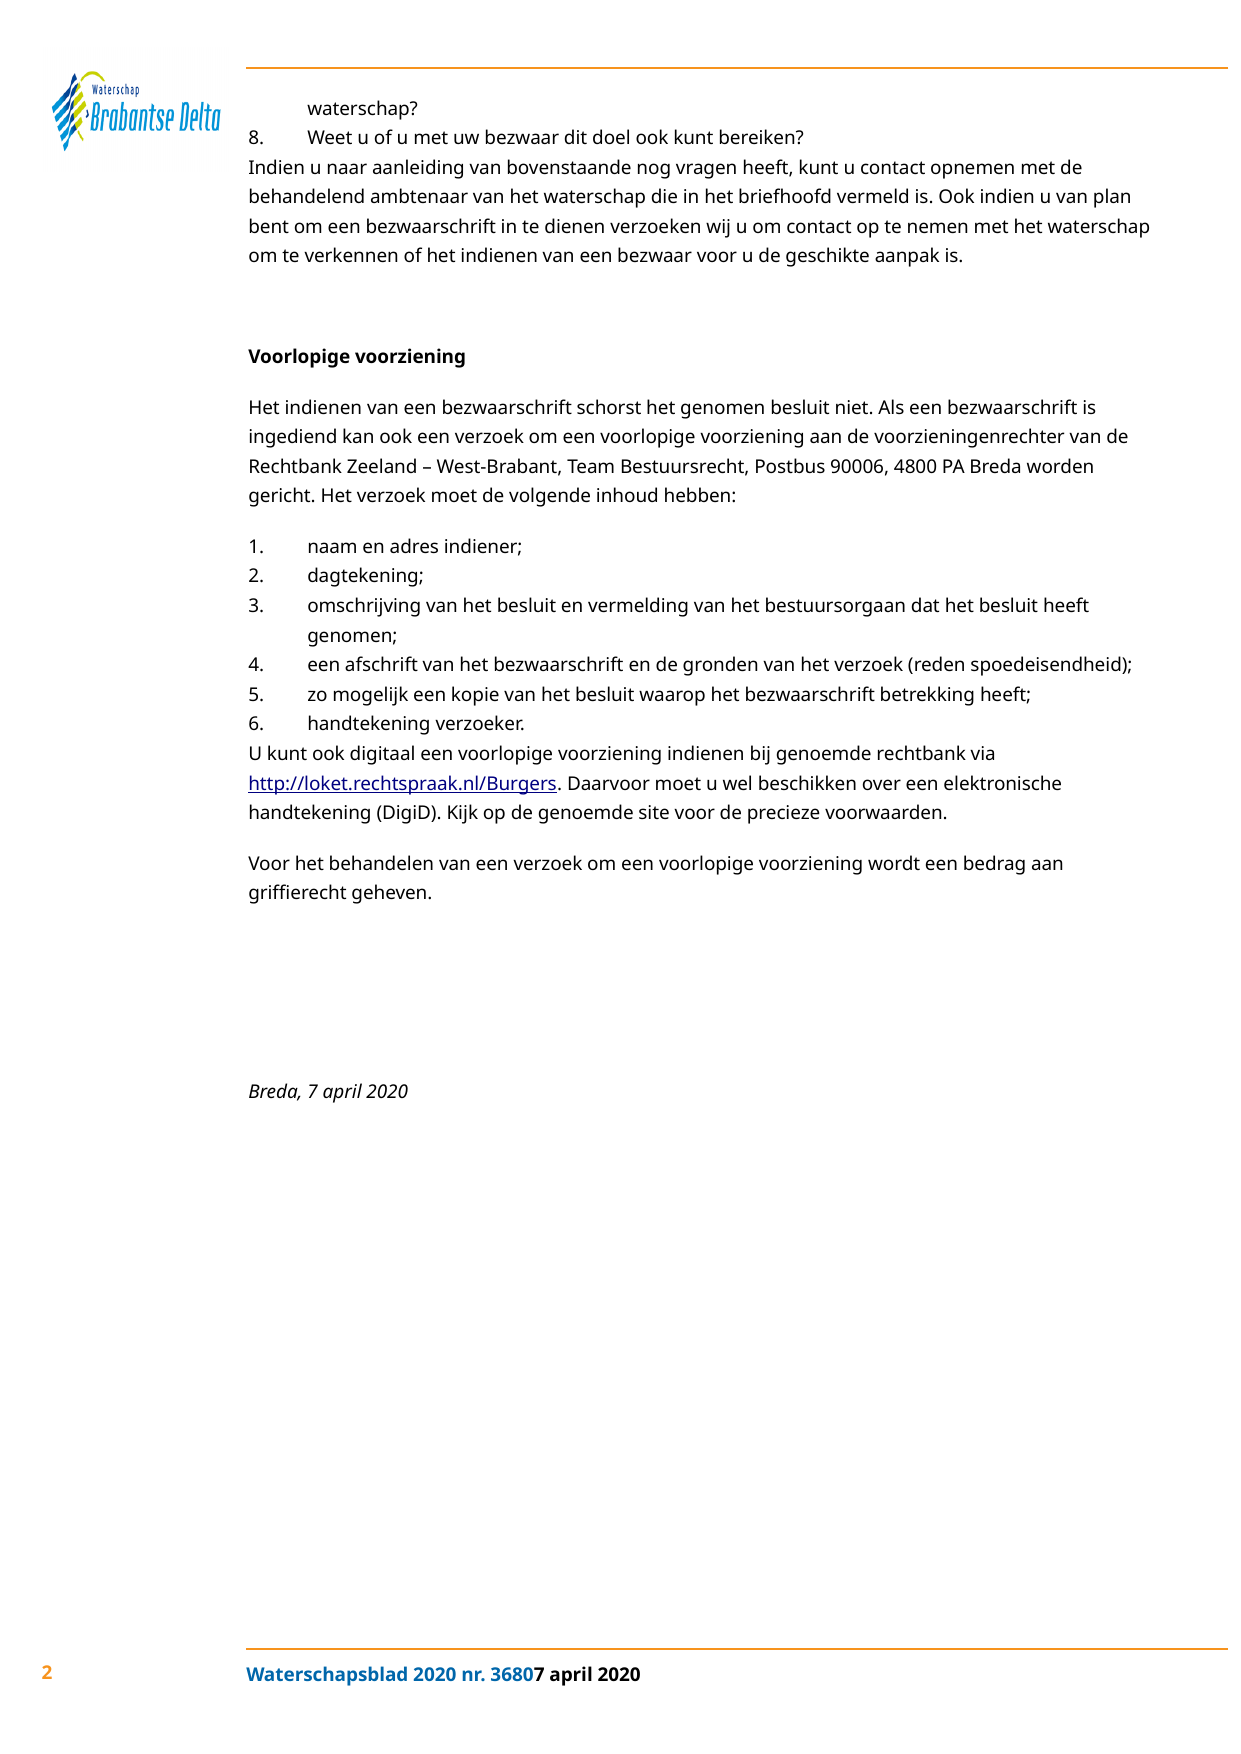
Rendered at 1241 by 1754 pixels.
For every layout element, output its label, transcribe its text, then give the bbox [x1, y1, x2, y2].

list naam en adres indiener; [248, 533, 1152, 559]
text U kunt ook digitaal een voorlopige voorziening indienen bij genoemde rechtbank via http://loket.rechtspraak.nl/Burgers. Daarvoor moet u wel beschikken over een elektronische handtekening (DigiD). Kijk op de genoemde site voor de precieze voorwaarden. [248, 740, 1152, 825]
text Het indienen van een bezwaarschrift schorst het genomen besluit niet. Als een bezwaarschrift is ingediend kan ook een verzoek om een voorlopige voorziening aan de voorzieningenrechter van de Rechtbank Zeeland – West-Brabant, Team Bestuursrecht, Postbus 90006, 4800 PA Breda worden gericht. Het verzoek moet de volgende inhoud hebben: [248, 394, 1152, 508]
text Voor het behandelen van een verzoek om een voorlopige voorziening wordt een bedrag aan griffierecht geheven. [248, 850, 1152, 905]
list Weet u of u met uw bezwaar dit doel ook kunt bereiken? [248, 124, 1152, 150]
list zo mogelijk een kopie van het besluit waarop het bezwaarschrift betrekking heeft; [248, 681, 1152, 707]
list een afschrift van het bezwaarschrift en de gronden van het verzoek (reden spoedeisendheid); [248, 651, 1152, 677]
text Voorlopige voorziening [248, 343, 1152, 369]
list dagtekening; [248, 563, 1152, 588]
text Breda, 7 april 2020 [248, 1078, 1152, 1104]
picture [41, 47, 231, 172]
text Indien u naar aanleiding van bovenstaande nog vragen heeft, kunt u contact opnemen met de behandelend ambtenaar van het waterschap die in het briefhoofd vermeld is. Ook indien u van plan bent om een bezwaarschrift in te dienen verzoeken wij u om contact op te nemen met het waterschap om te verkennen of het indienen van een bezwaar voor u de geschikte aanpak is. [248, 154, 1152, 268]
list handtekening verzoeker. [248, 711, 1152, 736]
list waterschap? [248, 95, 1152, 121]
list omschrijving van het besluit en vermelding van het bestuursorgaan dat het besluit heeft genomen; [248, 592, 1152, 648]
